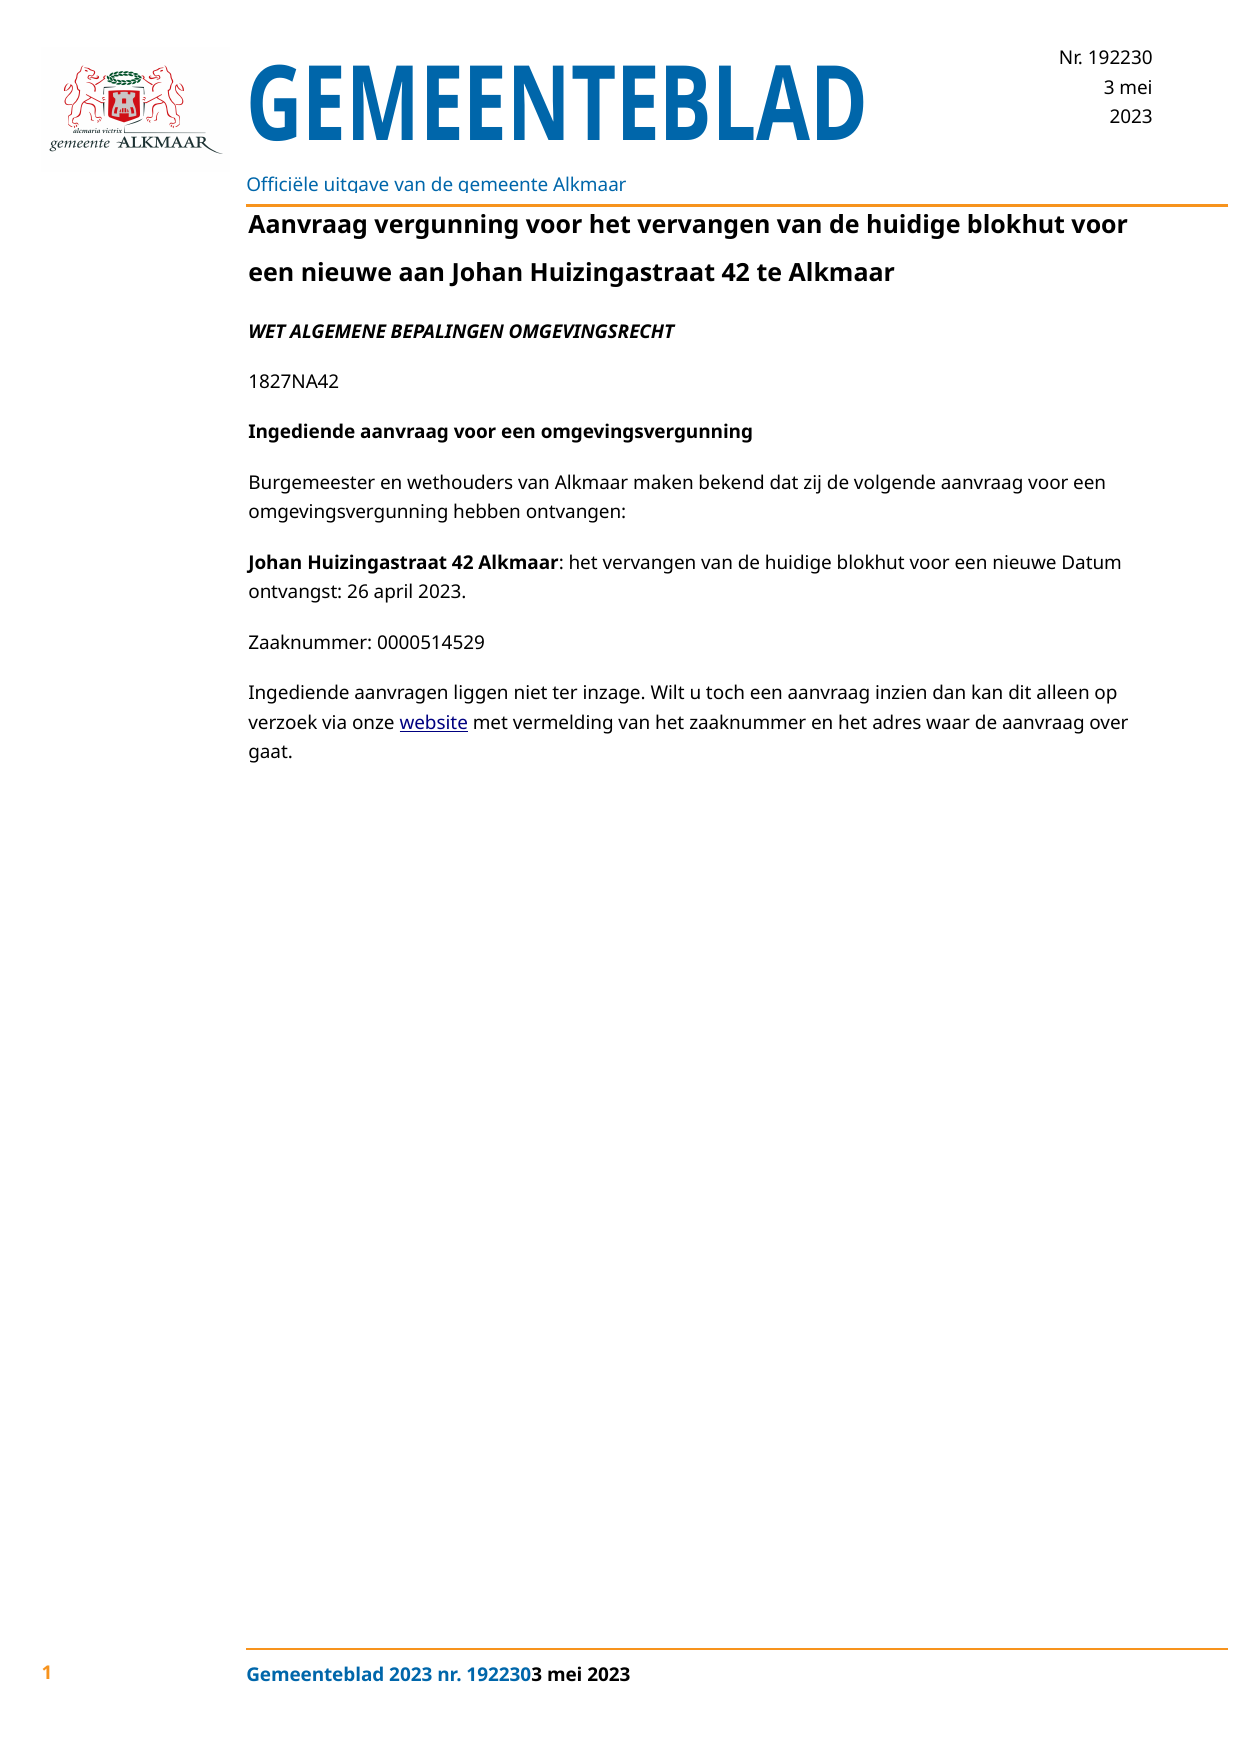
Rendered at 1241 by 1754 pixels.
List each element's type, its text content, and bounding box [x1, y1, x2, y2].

text Aanvraag vergunning voor het vervangen van de huidige blokhut voor een nieuwe aan Johan Huizingastraat 42 te Alkmaar [248, 207, 1152, 288]
text WET ALGEMENE BEPALINGEN OMGEVINGSRECHT [248, 318, 1152, 344]
text 1827NA42 [248, 368, 1152, 394]
picture [41, 47, 231, 172]
text Ingediende aanvragen liggen niet ter inzage. Wilt u toch een aanvraag inzien dan kan dit alleen op verzoek via onze website met vermelding van het zaaknummer en het adres waar de aanvraag over gaat. [248, 679, 1152, 764]
text Zaaknummer: 0000514529 [248, 629, 1152, 655]
text Ingediende aanvraag voor een omgevingsvergunning [248, 419, 1152, 444]
text Johan Huizingastraat 42 Alkmaar: het vervangen van de huidige blokhut voor een nieuwe Datum ontvangst: 26 april 2023. [248, 549, 1152, 604]
text Burgemeester en wethouders van Alkmaar maken bekend dat zij de volgende aanvraag voor een omgevingsvergunning hebben ontvangen: [248, 469, 1152, 524]
